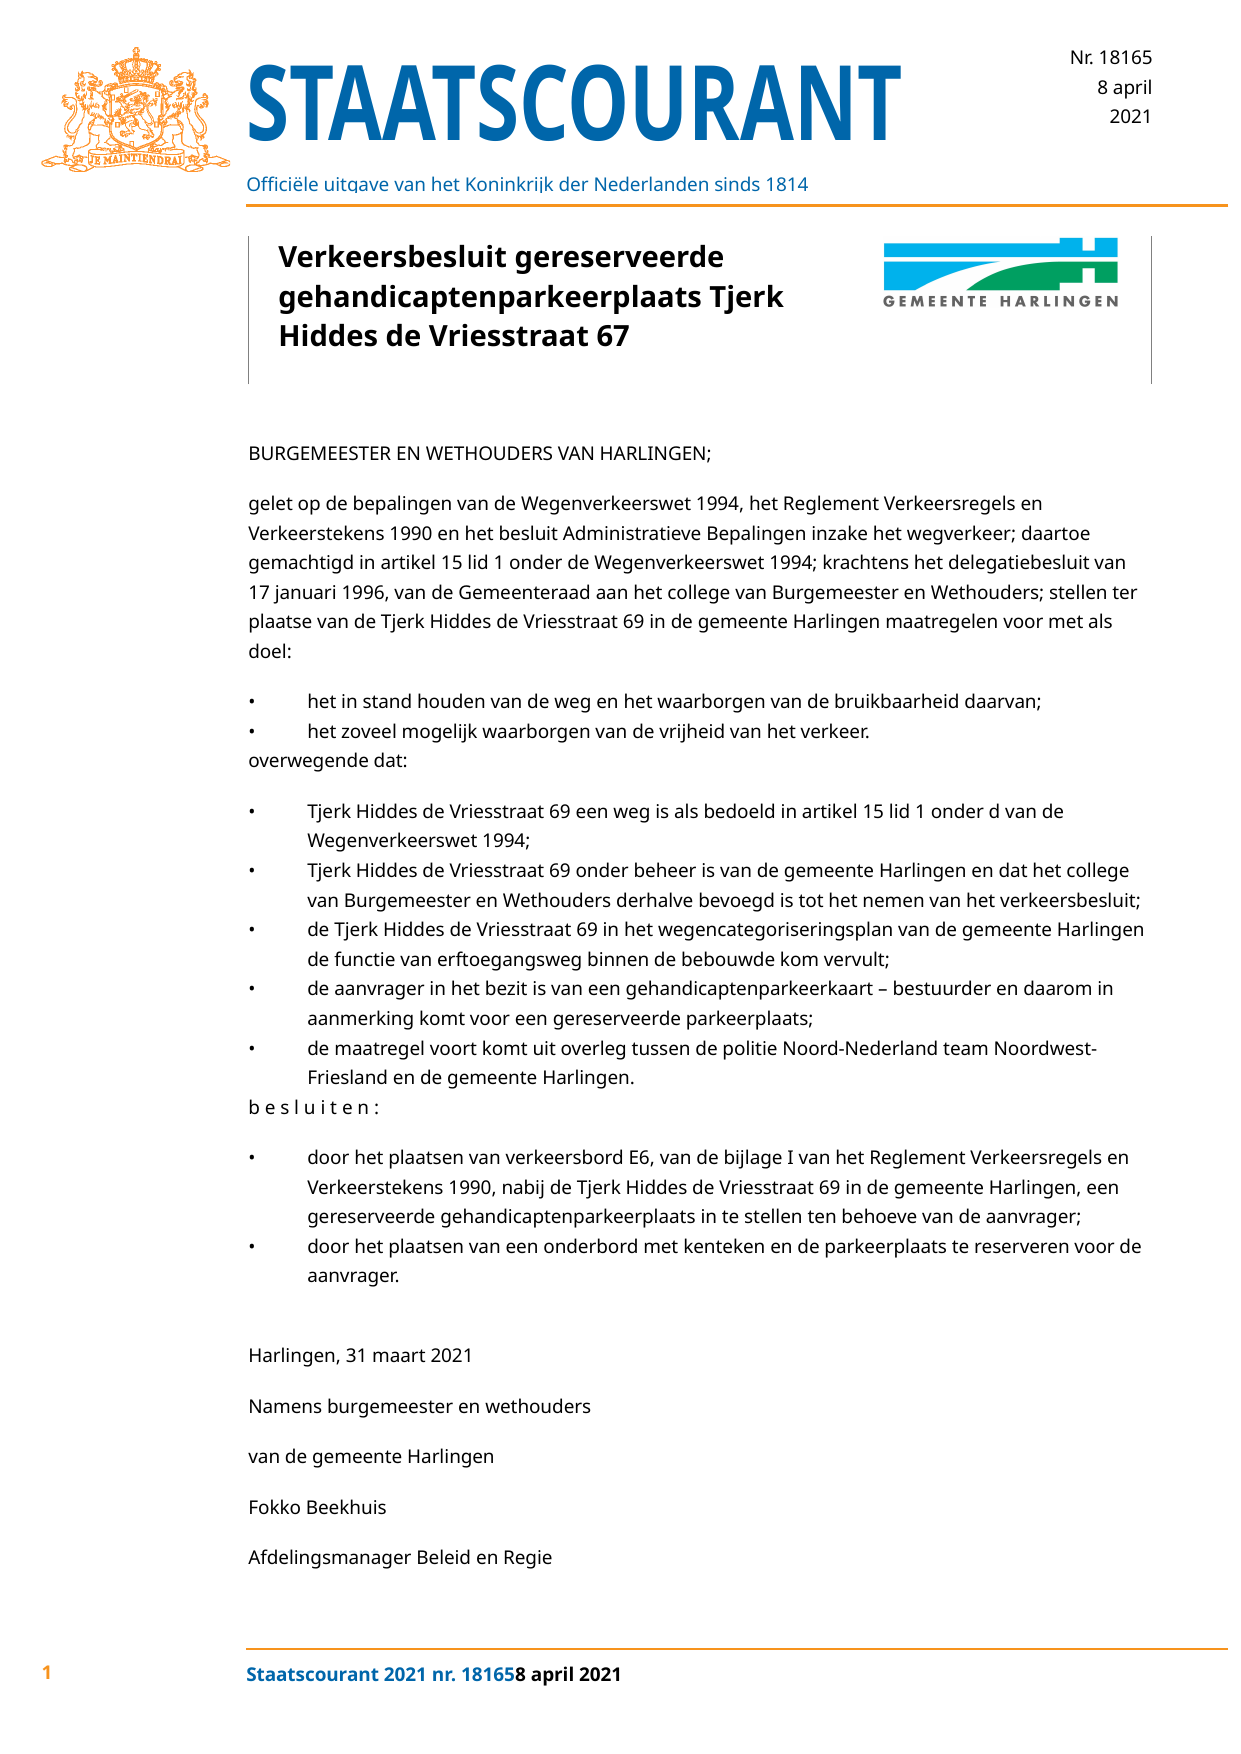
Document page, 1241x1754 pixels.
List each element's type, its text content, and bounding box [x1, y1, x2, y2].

text Harlingen, 31 maart 2021 [248, 1343, 1152, 1368]
list Tjerk Hiddes de Vriesstraat 69 een weg is als bedoeld in artikel 15 lid 1 onder d van de Wegenverkeerswet 1994; [248, 798, 1152, 853]
list Tjerk Hiddes de Vriesstraat 69 onder beheer is van de gemeente Harlingen en dat het college van Burgemeester en Wethouders derhalve bevoegd is tot het nemen van het verkeersbesluit; [248, 857, 1152, 912]
list de maatregel voort komt uit overleg tussen de politie Noord-Nederland team Noordwest-Friesland en de gemeente Harlingen. [248, 1035, 1152, 1090]
list de aanvrager in het bezit is van een gehandicaptenparkeerkaart – bestuurder en daarom in aanmerking komt voor een gereserveerde parkeerplaats; [248, 976, 1152, 1031]
list door het plaatsen van verkeersbord E6, van de bijlage I van het Reglement Verkeersregels en Verkeerstekens 1990, nabij de Tjerk Hiddes de Vriesstraat 69 in de gemeente Harlingen, een gereserveerde gehandicaptenparkeerplaats in te stellen ten behoeve van de aanvrager; [248, 1144, 1152, 1229]
text BURGEMEESTER EN WETHOUDERS VAN HARLINGEN; [248, 440, 1152, 465]
list de Tjerk Hiddes de Vriesstraat 69 in het wegencategoriseringsplan van de gemeente Harlingen de functie van erftoegangsweg binnen de bebouwde kom vervult; [248, 916, 1152, 972]
text gelet op de bepalingen van de Wegenverkeerswet 1994, het Reglement Verkeersregels en Verkeerstekens 1990 en het besluit Administratieve Bepalingen inzake het wegverkeer; daartoe gemachtigd in artikel 15 lid 1 onder de Wegenverkeerswet 1994; krachtens het delegatiebesluit van 17 januari 1996, van de Gemeenteraad aan het college van Burgemeester en Wethouders; stellen ter plaatse van de Tjerk Hiddes de Vriesstraat 69 in de gemeente Harlingen maatregelen voor met als doel: [248, 490, 1152, 664]
list door het plaatsen van een onderbord met kenteken en de parkeerplaats te reserveren voor de aanvrager. [248, 1233, 1152, 1288]
table_header Verkeersbesluit gereserveerde gehandicaptenparkeerplaats Tjerk Hiddes de Vriesstraat 67 [249, 236, 850, 384]
list het in stand houden van de weg en het waarborgen van de bruikbaarheid daarvan; [248, 688, 1152, 714]
text Afdelingsmanager Beleid en Regie [248, 1544, 1152, 1570]
table_header [850, 236, 1151, 384]
list het zoveel mogelijk waarborgen van de vrijheid van het verkeer. [248, 718, 1152, 744]
text van de gemeente Harlingen [248, 1443, 1152, 1469]
text overwegende dat: [248, 748, 1152, 773]
text b e s l u i t e n : [248, 1094, 1152, 1119]
picture [41, 47, 231, 172]
text Namens burgemeester en wethouders [248, 1393, 1152, 1419]
text Fokko Beekhuis [248, 1494, 1152, 1519]
picture [882, 236, 1119, 308]
